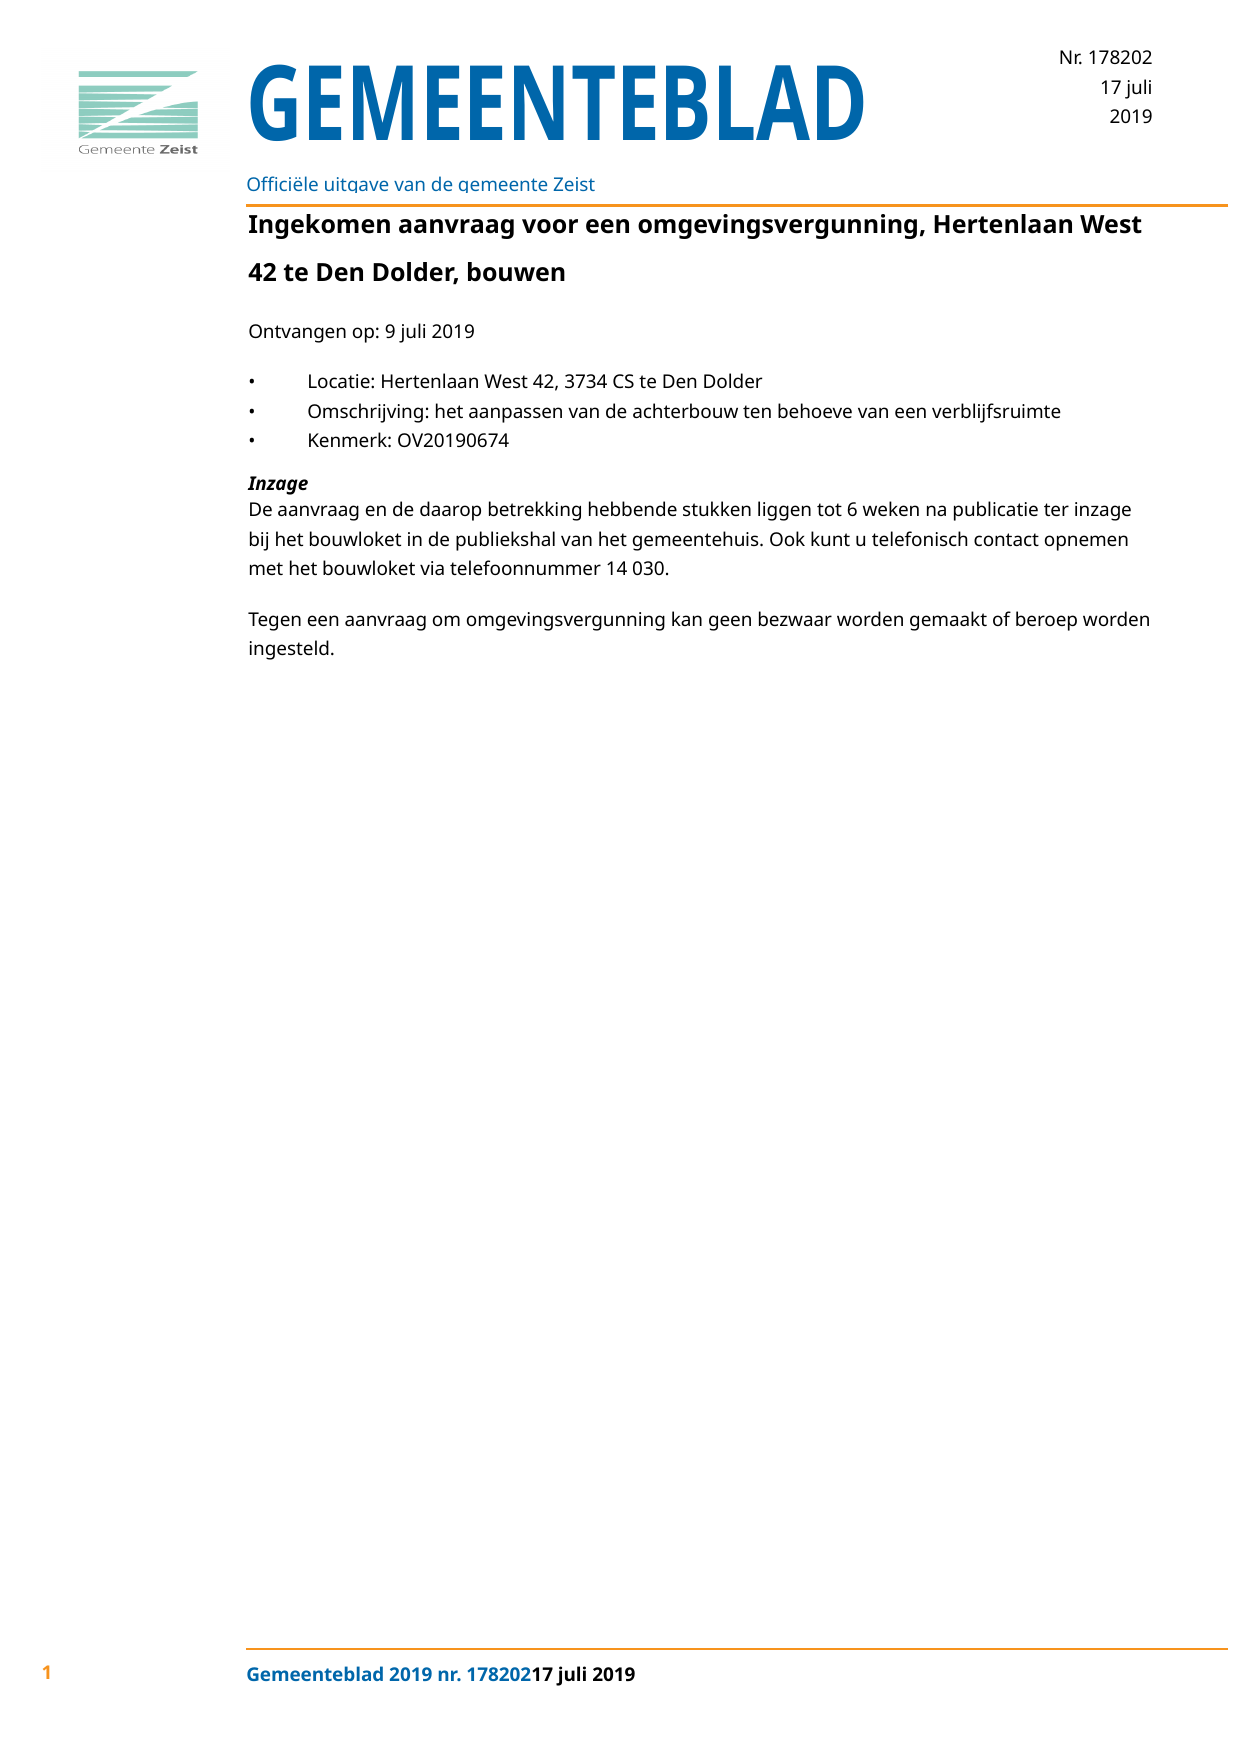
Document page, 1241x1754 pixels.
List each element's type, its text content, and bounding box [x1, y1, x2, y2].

picture [41, 47, 231, 172]
text Ingekomen aanvraag voor een omgevingsvergunning, Hertenlaan West 42 te Den Dolder, bouwen [248, 207, 1152, 288]
text Tegen een aanvraag om omgevingsvergunning kan geen bezwaar worden gemaakt of beroep worden ingesteld. [248, 606, 1152, 661]
text Inzage [248, 471, 1152, 496]
text De aanvraag en de daarop betrekking hebbende stukken liggen tot 6 weken na publicatie ter inzage bij het bouwloket in de publiekshal van het gemeentehuis. Ook kunt u telefonisch contact opnemen met het bouwloket via telefoonnummer 14 030. [248, 496, 1152, 581]
list Kenmerk: OV20190674 [248, 427, 1152, 453]
list Locatie: Hertenlaan West 42, 3734 CS te Den Dolder [248, 368, 1152, 394]
list Omschrijving: het aanpassen van de achterbouw ten behoeve van een verblijfsruimte [248, 398, 1152, 424]
text Ontvangen op: 9 juli 2019 [248, 318, 1152, 344]
